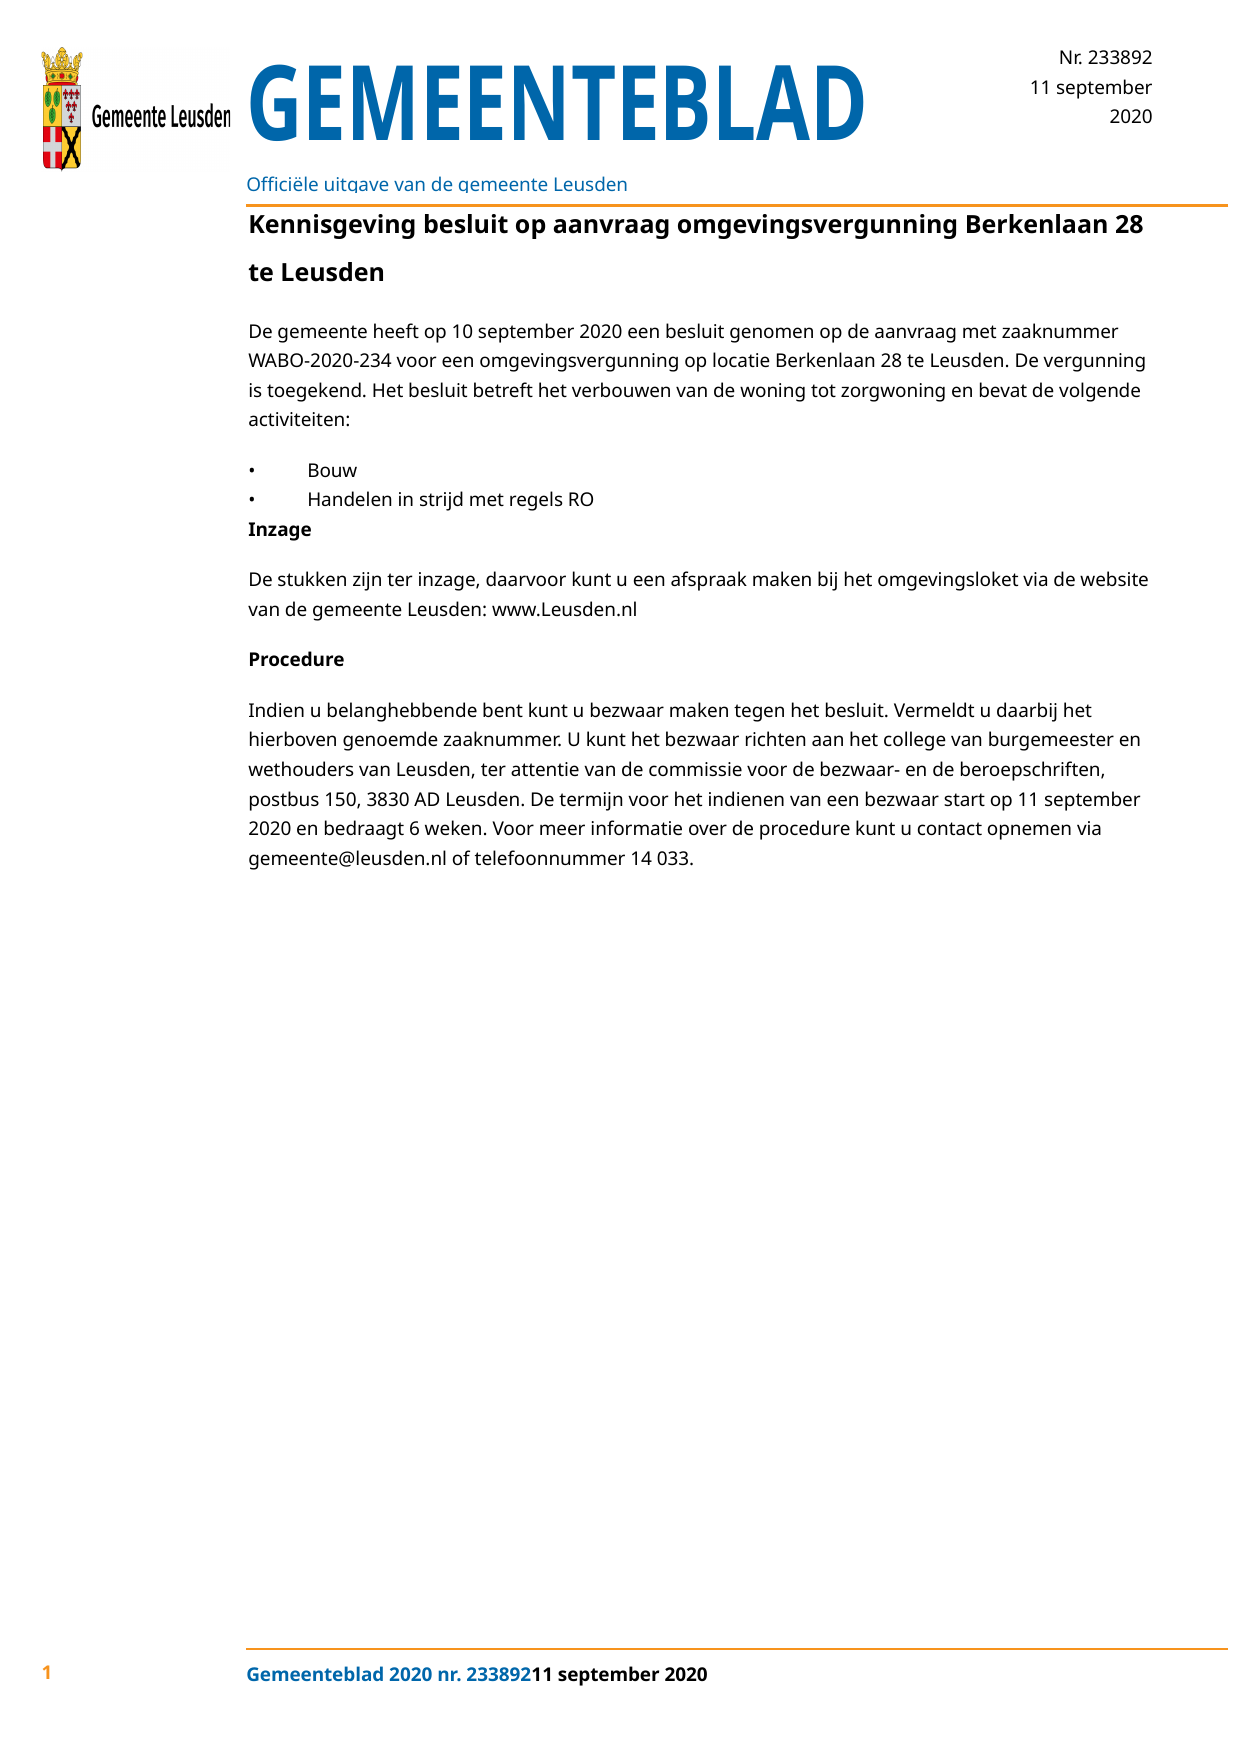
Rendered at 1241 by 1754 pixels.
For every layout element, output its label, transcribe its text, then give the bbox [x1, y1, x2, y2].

text De stukken zijn ter inzage, daarvoor kunt u een afspraak maken bij het omgevingsloket via de website van de gemeente Leusden: www.Leusden.nl [248, 567, 1152, 622]
text Procedure [248, 647, 1152, 672]
text De gemeente heeft op 10 september 2020 een besluit genomen op de aanvraag met zaaknummer WABO-2020-234 voor een omgevingsvergunning op locatie Berkenlaan 28 te Leusden. De vergunning is toegekend. Het besluit betreft het verbouwen van de woning tot zorgwoning en bevat de volgende activiteiten: [248, 318, 1152, 432]
picture [41, 47, 231, 172]
text Indien u belanghebbende bent kunt u bezwaar maken tegen het besluit. Vermeldt u daarbij het hierboven genoemde zaaknummer. U kunt het bezwaar richten aan het college van burgemeester en wethouders van Leusden, ter attentie van de commissie voor de bezwaar- en de beroepschriften, postbus 150, 3830 AD Leusden. De termijn voor het indienen van een bezwaar start op 11 september 2020 en bedraagt 6 weken. Voor meer informatie over de procedure kunt u contact opnemen via gemeente@leusden.nl of telefoonnummer 14 033. [248, 697, 1152, 871]
list Bouw [248, 457, 1152, 483]
list Handelen in strijd met regels RO [248, 487, 1152, 512]
text Inzage [248, 516, 1152, 542]
text Kennisgeving besluit op aanvraag omgevingsvergunning Berkenlaan 28 te Leusden [248, 207, 1152, 288]
